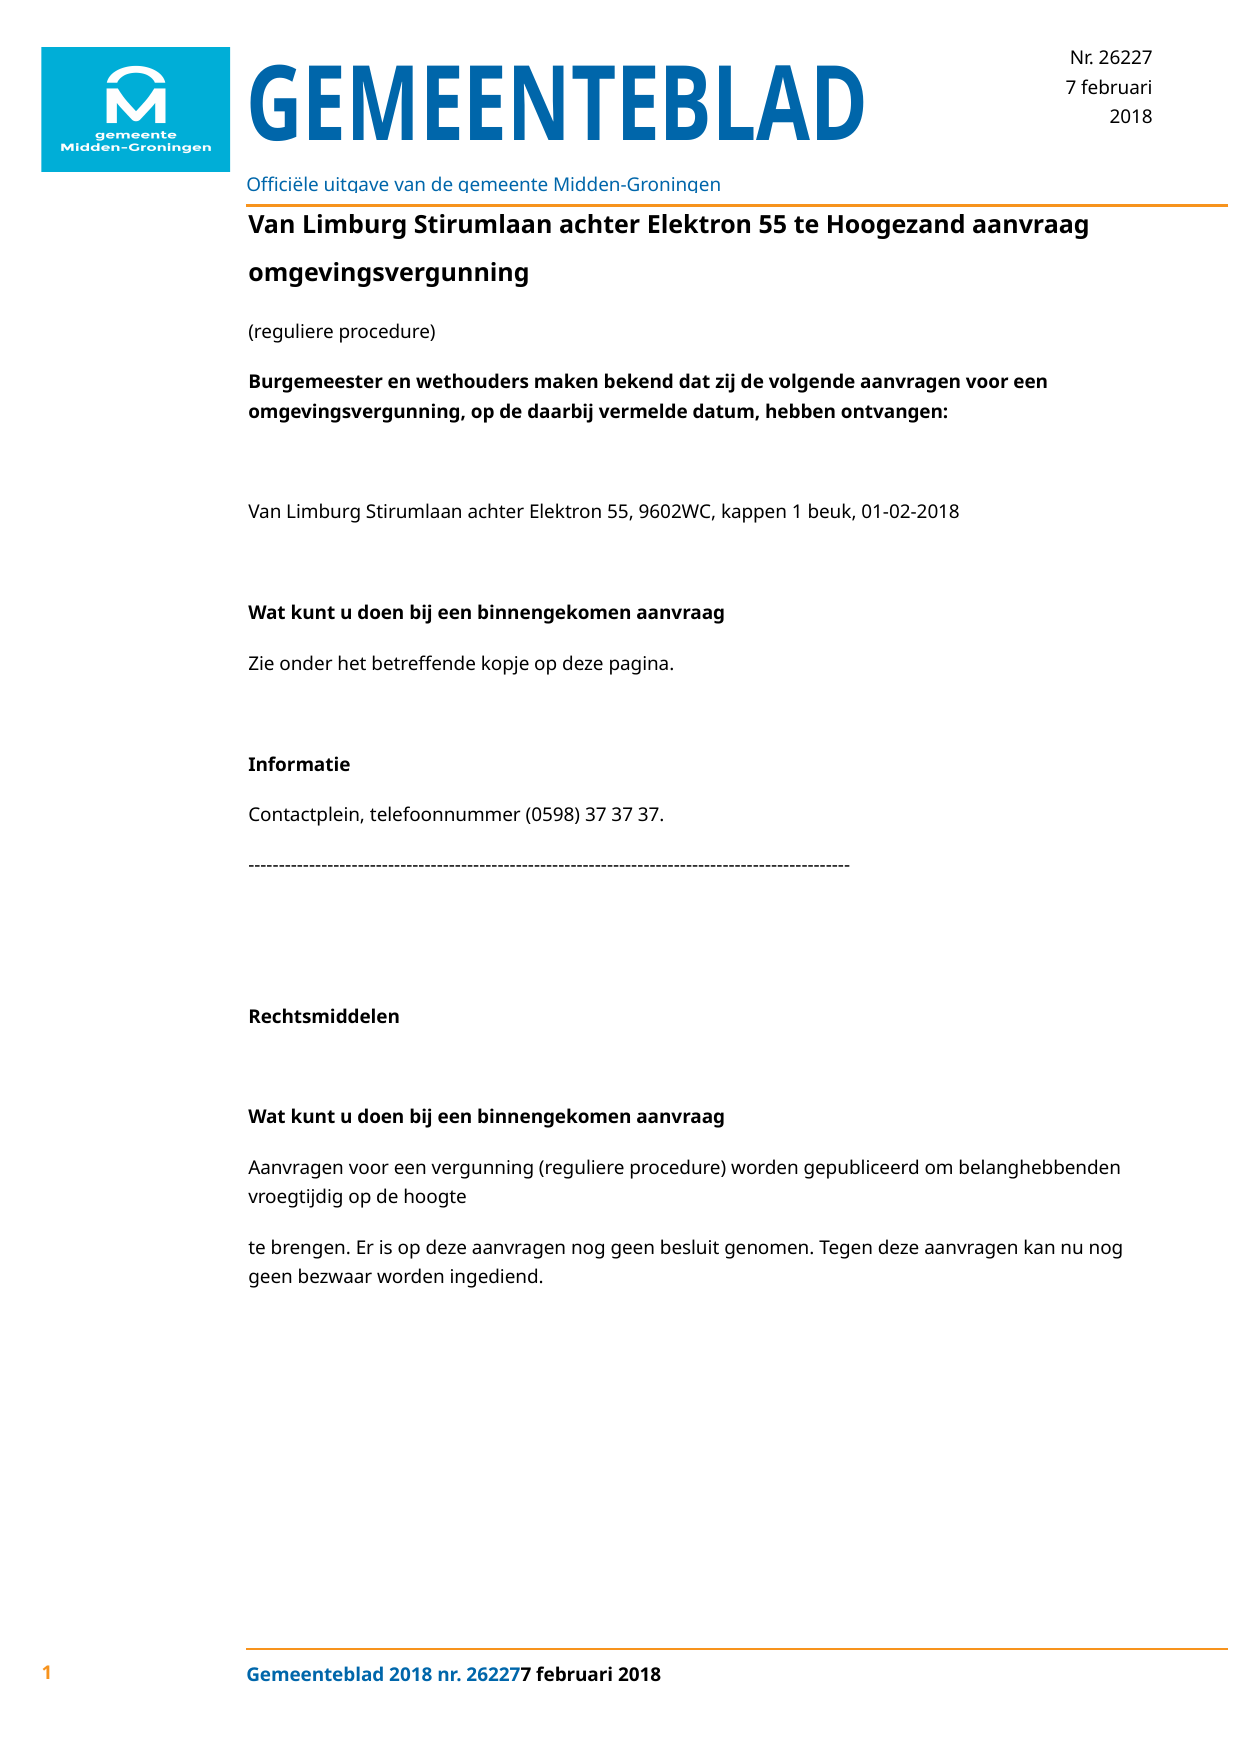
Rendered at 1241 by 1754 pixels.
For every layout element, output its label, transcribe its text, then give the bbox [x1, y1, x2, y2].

text (reguliere procedure) [248, 318, 1152, 344]
text Rechtsmiddelen [248, 1003, 1152, 1029]
text Informatie [248, 751, 1152, 777]
text --------------------------------------------------------------------------------------------------- [248, 852, 1152, 877]
picture [108, 66, 164, 82]
text Van Limburg Stirumlaan achter Elektron 55 te Hoogezand aanvraag omgevingsvergunning [248, 207, 1152, 288]
text Burgemeester en wethouders maken bekend dat zij de volgende aanvragen voor een omgevingsvergunning, op de daarbij vermelde datum, hebben ontvangen: [248, 368, 1152, 424]
text Aanvragen voor een vergunning (reguliere procedure) worden gepubliceerd om belanghebbenden vroegtijdig op de hoogte [248, 1154, 1152, 1209]
picture [184, 146, 190, 153]
text Wat kunt u doen bij een binnengekomen aanvraag [248, 599, 1152, 625]
text Zie onder het betreffende kopje op deze pagina. [248, 650, 1152, 676]
text Contactplein, telefoonnummer (0598) 37 37 37. [248, 801, 1152, 827]
picture [107, 89, 165, 122]
text Van Limburg Stirumlaan achter Elektron 55, 9602WC, kappen 1 beuk, 01-02-2018 [248, 499, 1152, 524]
text Wat kunt u doen bij een binnengekomen aanvraag [248, 1104, 1152, 1129]
text te brengen. Er is op deze aanvragen nog geen besluit genomen. Tegen deze aanvragen kan nu nog geen bezwaar worden ingediend. [248, 1234, 1152, 1289]
